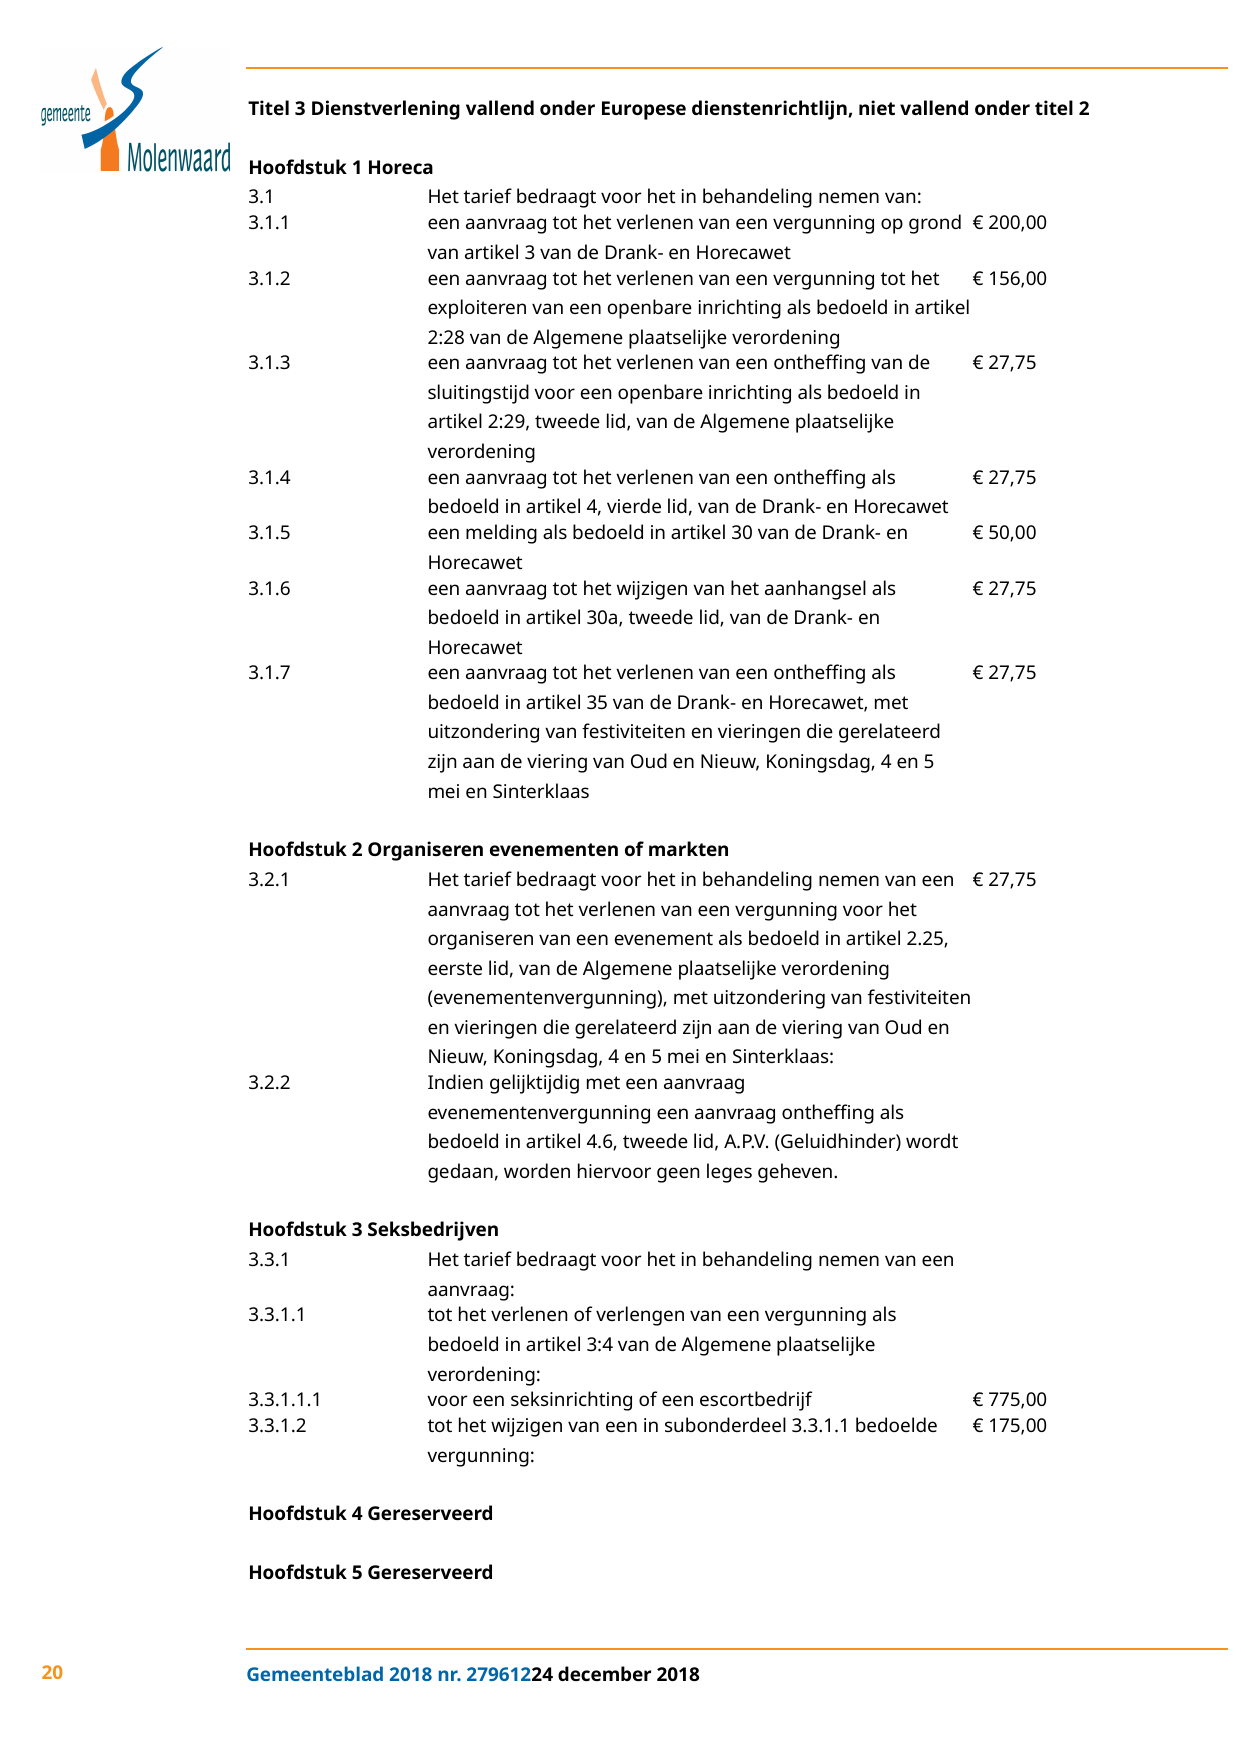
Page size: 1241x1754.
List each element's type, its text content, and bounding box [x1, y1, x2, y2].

table_cell € 200,00 [973, 209, 1152, 265]
table_cell 3.3.1.1.1 [248, 1387, 427, 1412]
table_cell een aanvraag tot het wijzigen van het aanhangsel als bedoeld in artikel 30a, tweede lid, van de Drank- en Horecawet [427, 575, 972, 659]
table_cell [973, 1302, 1152, 1387]
table_cell tot het verlenen of verlengen van een vergunning als bedoeld in artikel 3:4 van de Algemene plaatselijke verordening: [427, 1302, 972, 1387]
table_cell € 27,75 [973, 350, 1152, 464]
table_cell een aanvraag tot het verlenen van een ontheffing als bedoeld in artikel 35 van de Drank- en Horecawet, met uitzondering van festiviteiten en vieringen die gerelateerd zijn aan de viering van Oud en Nieuw, Koningsdag, 4 en 5 mei en Sinterklaas [427, 660, 972, 804]
table_cell € 27,75 [973, 660, 1152, 804]
table_header 3.2.1 [248, 866, 427, 1069]
table_cell een aanvraag tot het verlenen van een ontheffing van de sluitingstijd voor een openbare inrichting als bedoeld in artikel 2:29, tweede lid, van de Algemene plaatselijke verordening [427, 350, 972, 464]
table_cell voor een seksinrichting of een escortbedrijf [427, 1387, 972, 1412]
table_header € 27,75 [973, 866, 1152, 1069]
text Hoofdstuk 2 Organiseren evenementen of markten [248, 836, 1152, 862]
table_cell een aanvraag tot het verlenen van een vergunning op grond van artikel 3 van de Drank- en Horecawet [427, 209, 972, 265]
table_header 3.3.1 [248, 1246, 427, 1302]
table_cell 3.1.2 [248, 265, 427, 349]
table_cell 3.1.5 [248, 519, 427, 575]
table_cell € 27,75 [973, 464, 1152, 519]
text Hoofdstuk 1 Horeca [248, 154, 1152, 180]
table_cell [973, 1069, 1152, 1184]
table_header [973, 1246, 1152, 1302]
table_cell 3.2.2 [248, 1069, 427, 1184]
table_cell 3.1.7 [248, 660, 427, 804]
table_cell 3.3.1.2 [248, 1412, 427, 1468]
table_cell een aanvraag tot het verlenen van een ontheffing als bedoeld in artikel 4, vierde lid, van de Drank- en Horecawet [427, 464, 972, 519]
table_header Het tarief bedraagt voor het in behandeling nemen van: [427, 184, 972, 209]
picture [41, 47, 231, 172]
table_cell € 175,00 [973, 1412, 1152, 1468]
table_cell Indien gelijktijdig met een aanvraag evenementenvergunning een aanvraag ontheffing als bedoeld in artikel 4.6, tweede lid, A.P.V. (Geluidhinder) wordt gedaan, worden hiervoor geen leges geheven. [427, 1069, 972, 1184]
table_header 3.1 [248, 184, 427, 209]
table_header [973, 184, 1152, 209]
table_cell € 27,75 [973, 575, 1152, 659]
table_cell € 775,00 [973, 1387, 1152, 1412]
table_cell € 50,00 [973, 519, 1152, 575]
table_cell 3.1.1 [248, 209, 427, 265]
table_cell 3.1.6 [248, 575, 427, 659]
table_cell een aanvraag tot het verlenen van een vergunning tot het exploiteren van een openbare inrichting als bedoeld in artikel 2:28 van de Algemene plaatselijke verordening [427, 265, 972, 349]
table_cell 3.3.1.1 [248, 1302, 427, 1387]
table_cell een melding als bedoeld in artikel 30 van de Drank- en Horecawet [427, 519, 972, 575]
text Titel 3 Dienstverlening vallend onder Europese dienstenrichtlijn, niet vallend onder titel 2 [248, 95, 1152, 121]
text Hoofdstuk 5 Gereserveerd [248, 1559, 1152, 1585]
table_cell 3.1.3 [248, 350, 427, 464]
table_cell € 156,00 [973, 265, 1152, 349]
table_cell tot het wijzigen van een in subonderdeel 3.3.1.1 bedoelde vergunning: [427, 1412, 972, 1468]
table_cell 3.1.4 [248, 464, 427, 519]
table_header Het tarief bedraagt voor het in behandeling nemen van een aanvraag tot het verlenen van een vergunning voor het organiseren van een evenement als bedoeld in artikel 2.25, eerste lid, van de Algemene plaatselijke verordening (evenementenvergunning), met uitzondering van festiviteiten en vieringen die gerelateerd zijn aan de viering van Oud en Nieuw, Koningsdag, 4 en 5 mei en Sinterklaas: [427, 866, 972, 1069]
text Hoofdstuk 3 Seksbedrijven [248, 1217, 1152, 1242]
table_header Het tarief bedraagt voor het in behandeling nemen van een aanvraag: [427, 1246, 972, 1302]
text Hoofdstuk 4 Gereserveerd [248, 1500, 1152, 1526]
